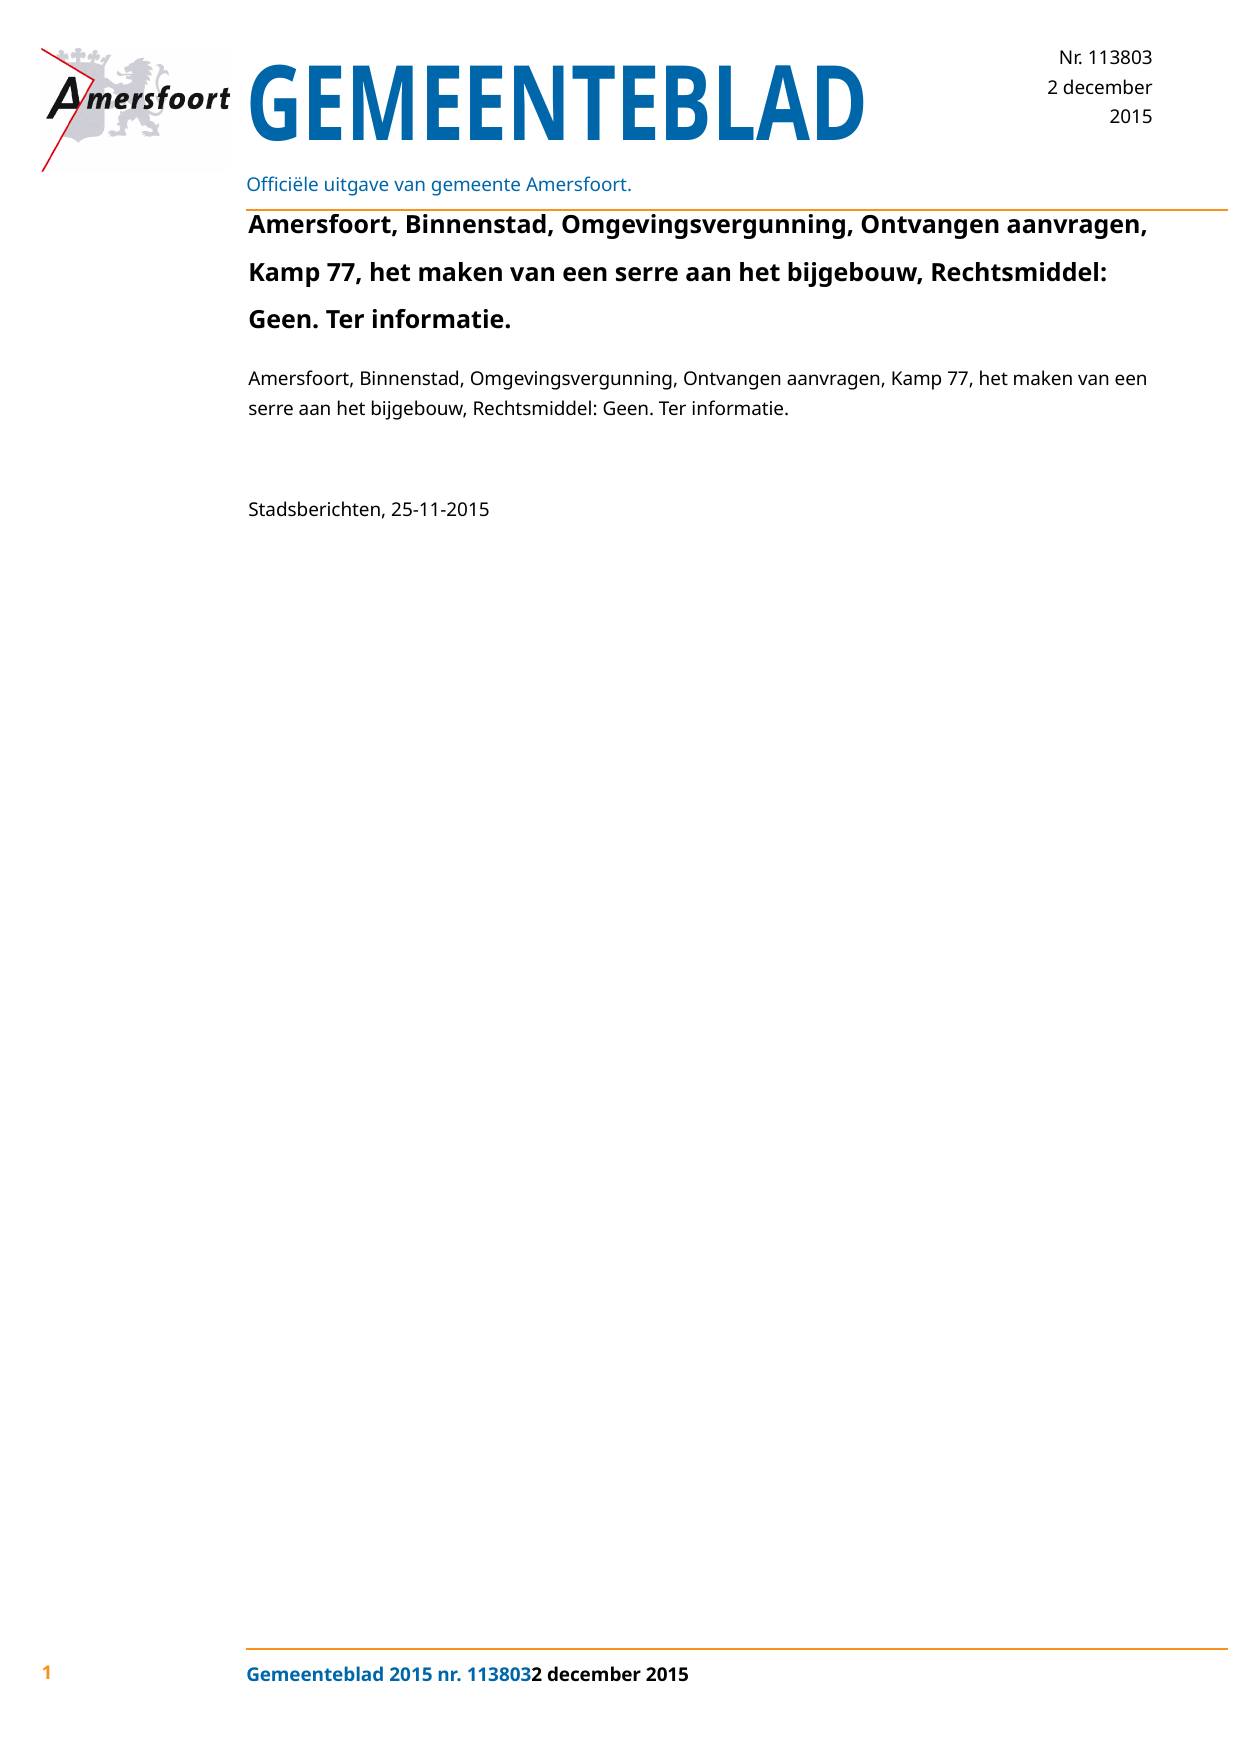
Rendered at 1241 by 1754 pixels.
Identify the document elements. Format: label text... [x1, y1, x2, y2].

picture [41, 47, 231, 172]
text Amersfoort, Binnenstad, Omgevingsvergunning, Ontvangen aanvragen, Kamp 77, het maken van een serre aan het bijgebouw, Rechtsmiddel: Geen. Ter informatie. [248, 211, 1152, 336]
text Amersfoort, Binnenstad, Omgevingsvergunning, Ontvangen aanvragen, Kamp 77, het maken van een serre aan het bijgebouw, Rechtsmiddel: Geen. Ter informatie. [248, 366, 1152, 421]
text Stadsberichten, 25-11-2015 [248, 496, 1152, 522]
